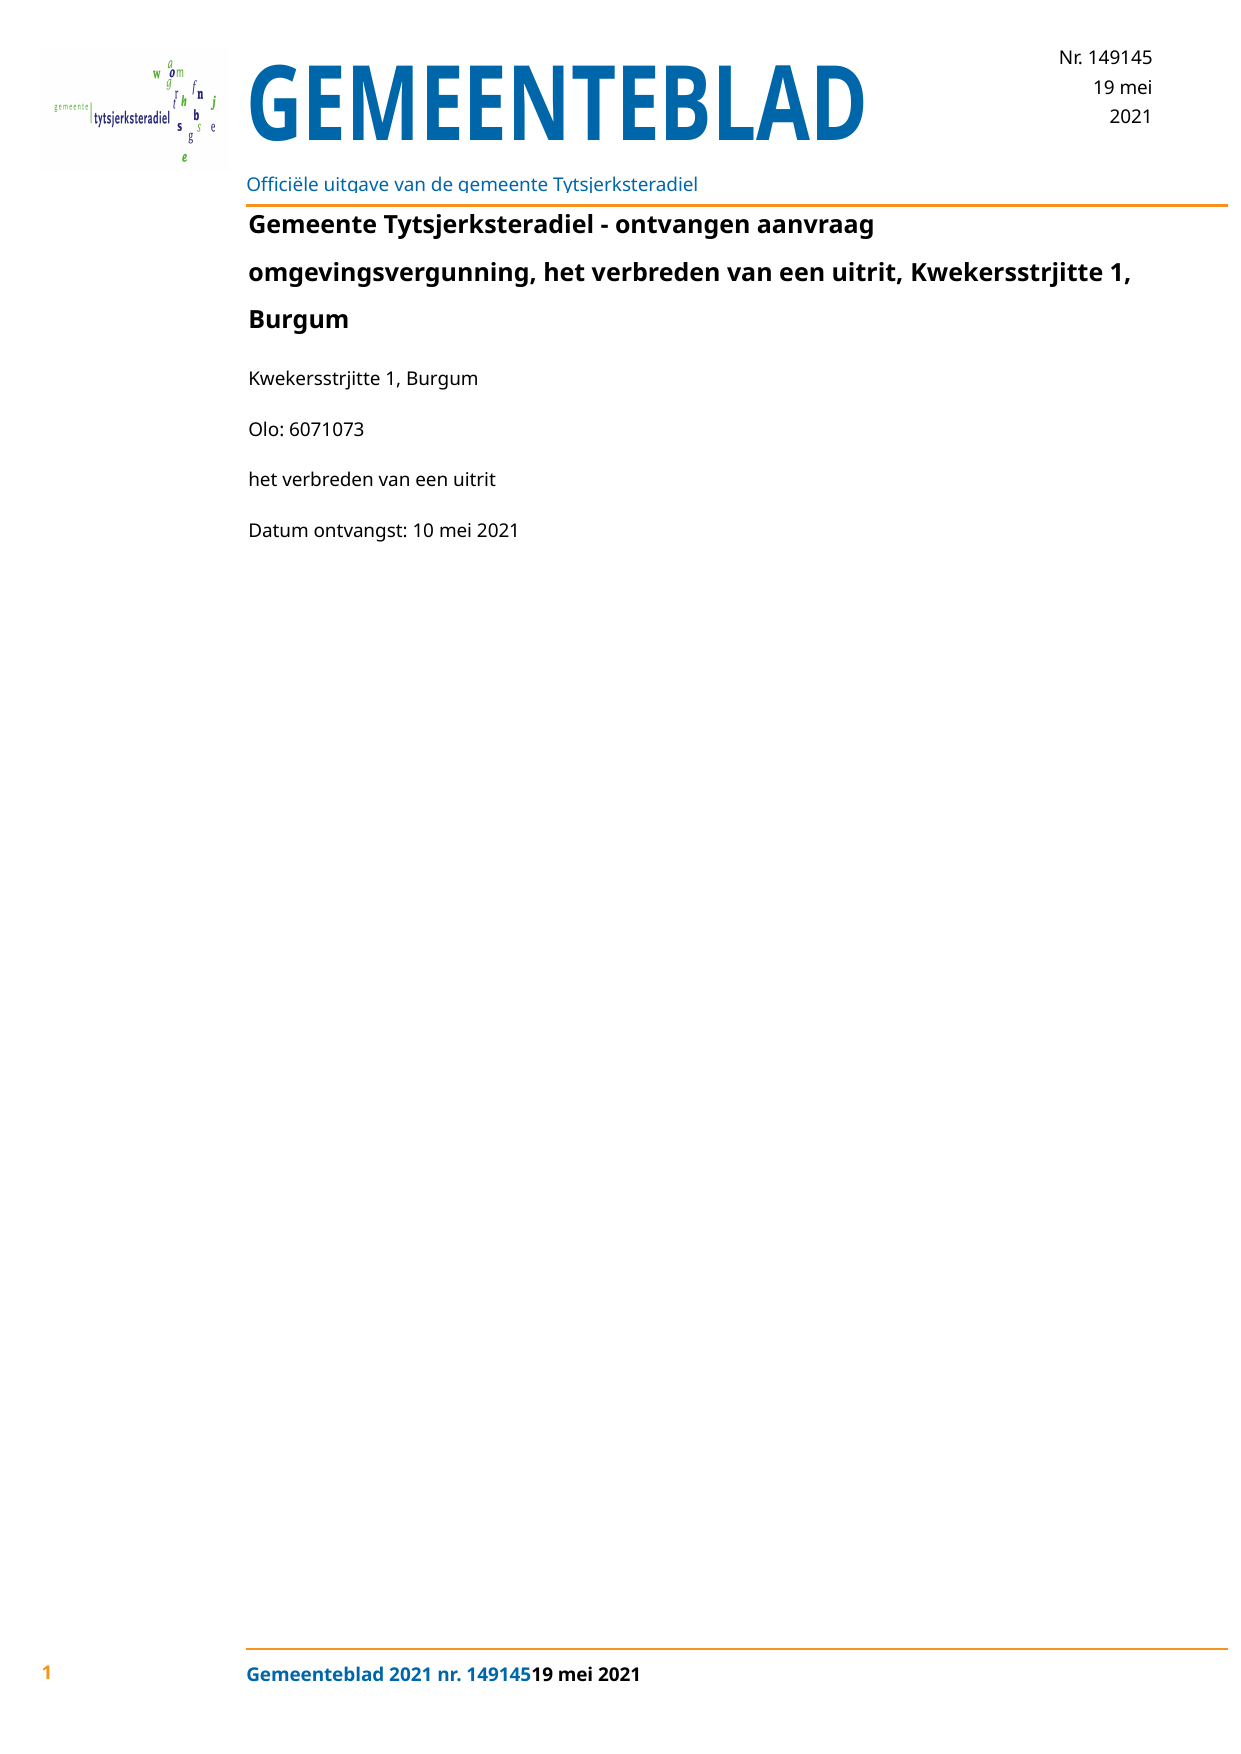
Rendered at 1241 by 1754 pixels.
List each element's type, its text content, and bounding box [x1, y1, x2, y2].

text Olo: 6071073 [248, 416, 1152, 442]
text het verbreden van een uitrit [248, 466, 1152, 492]
picture [41, 47, 231, 172]
text Kwekersstrjitte 1, Burgum [248, 366, 1152, 391]
text Gemeente Tytsjerksteradiel - ontvangen aanvraag omgevingsvergunning, het verbreden van een uitrit, Kwekersstrjitte 1, Burgum [248, 207, 1152, 336]
text Datum ontvangst: 10 mei 2021 [248, 517, 1152, 542]
